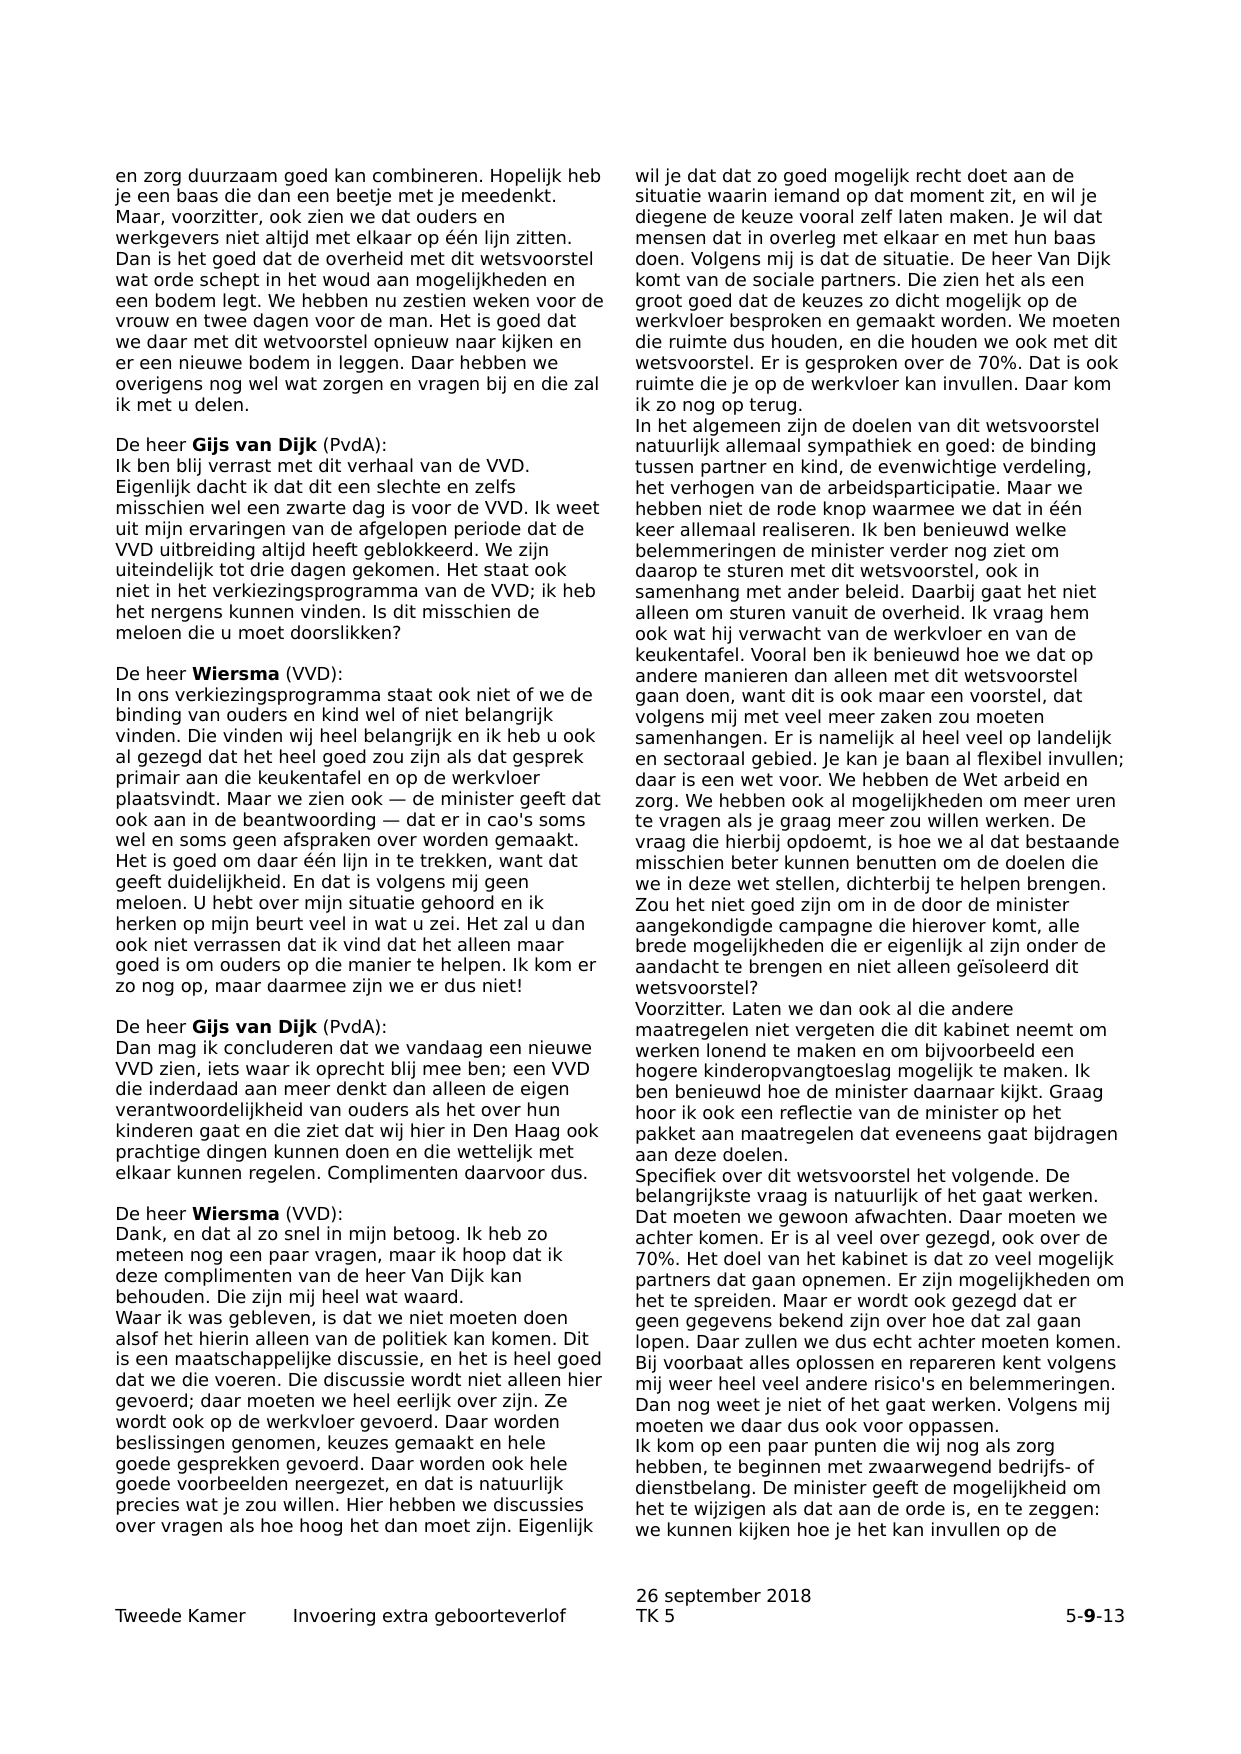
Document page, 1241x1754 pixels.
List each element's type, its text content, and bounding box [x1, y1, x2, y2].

text Ik ben blij verrast met dit verhaal van de VVD. Eigenlijk dacht ik dat dit een slechte en zelfs misschien wel een zwarte dag is voor de VVD. Ik weet uit mijn ervaringen van de afgelopen periode dat de VVD uitbreiding altijd heeft geblokkeerd. We zijn uiteindelijk tot drie dagen gekomen. Het staat ook niet in het verkiezingsprogramma van de VVD; ik heb het nergens kunnen vinden. Is dit misschien de meloen die u moet doorslikken? [115, 456, 605, 643]
text In ons verkiezingsprogramma staat ook niet of we de binding van ouders en kind wel of niet belangrijk vinden. Die vinden wij heel belangrijk en ik heb u ook al gezegd dat het heel goed zou zijn als dat gesprek primair aan die keukentafel en op de werkvloer plaatsvindt. Maar we zien ook — de minister geeft dat ook aan in de beantwoording — dat er in cao's soms wel en soms geen afspraken over worden gemaakt. Het is goed om daar één lijn in te trekken, want dat geeft duidelijkheid. En dat is volgens mij geen meloen. U hebt over mijn situatie gehoord en ik herken op mijn beurt veel in wat u zei. Het zal u dan ook niet verrassen dat ik vind dat het alleen maar goed is om ouders op die manier te helpen. Ik kom er zo nog op, maar daarmee zijn we er dus niet! [115, 684, 605, 997]
text Specifiek over dit wetsvoorstel het volgende. De belangrijkste vraag is natuurlijk of het gaat werken. Dat moeten we gewoon afwachten. Daar moeten we achter komen. Er is al veel over gezegd, ook over de 70%. Het doel van het kabinet is dat zo veel mogelijk partners dat gaan opnemen. Er zijn mogelijkheden om het te spreiden. Maar er wordt ook gezegd dat er geen gegevens bekend zijn over hoe dat zal gaan lopen. Daar zullen we dus echt achter moeten komen. Bij voorbaat alles oplossen en repareren kent volgens mij weer heel veel andere risico's en belemmeringen. Dan nog weet je niet of het gaat werken. Volgens mij moeten we daar dus ook voor oppassen. [635, 1165, 1125, 1436]
text De heer Wiersma (VVD): [115, 663, 605, 684]
text Voorzitter. Laten we dan ook al die andere maatregelen niet vergeten die dit kabinet neemt om werken lonend te maken en om bijvoorbeeld een hogere kinderopvangtoeslag mogelijk te maken. Ik ben benieuwd hoe de minister daarnaar kijkt. Graag hoor ik ook een reflectie van de minister op het pakket aan maatregelen dat eveneens gaat bijdragen aan deze doelen. [635, 999, 1125, 1165]
text Maar, voorzitter, ook zien we dat ouders en werkgevers niet altijd met elkaar op één lijn zitten. Dan is het goed dat de overheid met dit wetsvoorstel wat orde schept in het woud aan mogelijkheden en een bodem legt. We hebben nu zestien weken voor de vrouw en twee dagen voor de man. Het is goed dat we daar met dit wetvoorstel opnieuw naar kijken en er een nieuwe bodem in leggen. Daar hebben we overigens nog wel wat zorgen en vragen bij en die zal ik met u delen. [115, 207, 605, 415]
text Waar ik was gebleven, is dat we niet moeten doen alsof het hierin alleen van de politiek kan komen. Dit is een maatschappelijke discussie, en het is heel goed dat we die voeren. Die discussie wordt niet alleen hier gevoerd; daar moeten we heel eerlijk over zijn. Ze wordt ook op de werkvloer gevoerd. Daar worden beslissingen genomen, keuzes gemaakt en hele goede gesprekken gevoerd. Daar worden ook hele goede voorbeelden neergezet, en dat is natuurlijk precies wat je zou willen. Hier hebben we discussies over vragen als hoe hoog het dan moet zijn. Eigenlijk [115, 1307, 605, 1537]
text en zorg duurzaam goed kan combineren. Hopelijk heb je een baas die dan een beetje met je meedenkt. [115, 165, 605, 207]
text Dank, en dat al zo snel in mijn betoog. Ik heb zo meteen nog een paar vragen, maar ik hoop dat ik deze complimenten van de heer Van Dijk kan behouden. Die zijn mij heel wat waard. [115, 1224, 605, 1307]
text In het algemeen zijn de doelen van dit wetsvoorstel natuurlijk allemaal sympathiek en goed: de binding tussen partner en kind, de evenwichtige verdeling, het verhogen van de arbeidsparticipatie. Maar we hebben niet de rode knop waarmee we dat in één keer allemaal realiseren. Ik ben benieuwd welke belemmeringen de minister verder nog ziet om daarop te sturen met dit wetsvoorstel, ook in samenhang met ander beleid. Daarbij gaat het niet alleen om sturen vanuit de overheid. Ik vraag hem ook wat hij verwacht van de werkvloer en van de keukentafel. Vooral ben ik benieuwd hoe we dat op andere manieren dan alleen met dit wetsvoorstel gaan doen, want dit is ook maar een voorstel, dat volgens mij met veel meer zaken zou moeten samenhangen. Er is namelijk al heel veel op landelijk en sectoraal gebied. Je kan je baan al flexibel invullen; daar is een wet voor. We hebben de Wet arbeid en zorg. We hebben ook al mogelijkheden om meer uren te vragen als je graag meer zou willen werken. De vraag die hierbij opdoemt, is hoe we al dat bestaande misschien beter kunnen benutten om de doelen die we in deze wet stellen, dichterbij te helpen brengen. Zou het niet goed zijn om in de door de minister aangekondigde campagne die hierover komt, alle brede mogelijkheden die er eigenlijk al zijn onder de aandacht te brengen en niet alleen geïsoleerd dit wetsvoorstel? [635, 415, 1125, 999]
text wil je dat dat zo goed mogelijk recht doet aan de situatie waarin iemand op dat moment zit, en wil je diegene de keuze vooral zelf laten maken. Je wil dat mensen dat in overleg met elkaar en met hun baas doen. Volgens mij is dat de situatie. De heer Van Dijk komt van de sociale partners. Die zien het als een groot goed dat de keuzes zo dicht mogelijk op de werkvloer besproken en gemaakt worden. We moeten die ruimte dus houden, en die houden we ook met dit wetsvoorstel. Er is gesproken over de 70%. Dat is ook ruimte die je op de werkvloer kan invullen. Daar kom ik zo nog op terug. [635, 165, 1125, 415]
text De heer Wiersma (VVD): [115, 1203, 605, 1224]
text Ik kom op een paar punten die wij nog als zorg hebben, te beginnen met zwaarwegend bedrijfs- of dienstbelang. De minister geeft de mogelijkheid om het te wijzigen als dat aan de orde is, en te zeggen: we kunnen kijken hoe je het kan invullen op de [635, 1436, 1125, 1540]
text De heer Gijs van Dijk (PvdA): [115, 435, 605, 456]
text Dan mag ik concluderen dat we vandaag een nieuwe VVD zien, iets waar ik oprecht blij mee ben; een VVD die inderdaad aan meer denkt dan alleen de eigen verantwoordelijkheid van ouders als het over hun kinderen gaat en die ziet dat wij hier in Den Haag ook prachtige dingen kunnen doen en die wettelijk met elkaar kunnen regelen. Complimenten daarvoor dus. [115, 1037, 605, 1183]
text De heer Gijs van Dijk (PvdA): [115, 1017, 605, 1037]
